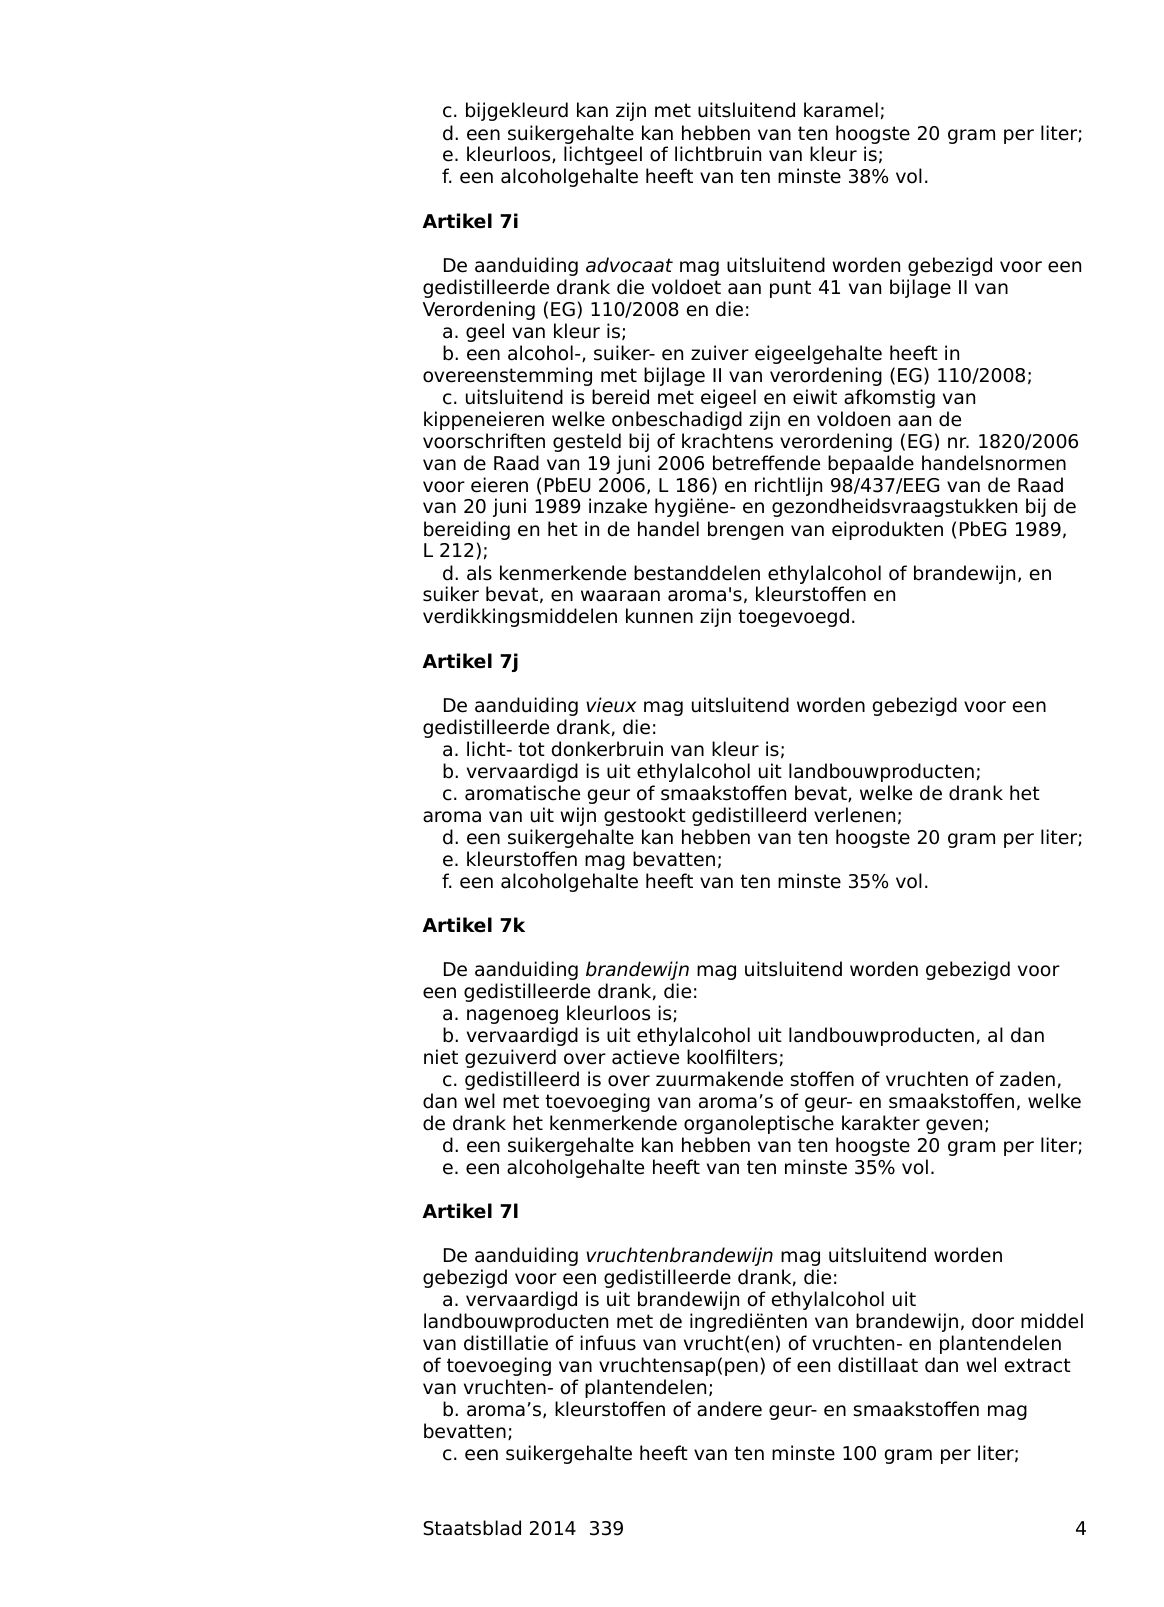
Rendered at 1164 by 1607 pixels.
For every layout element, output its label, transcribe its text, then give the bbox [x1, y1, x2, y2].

text b. vervaardigd is uit ethylalcohol uit landbouwproducten, al dan niet gezuiverd over actieve koolfilters; [422, 1025, 1087, 1069]
text c. aromatische geur of smaakstoffen bevat, welke de drank het aroma van uit wijn gestookt gedistilleerd verlenen; [422, 783, 1087, 827]
text b. een alcohol-, suiker- en zuiver eigeelgehalte heeft in overeenstemming met bijlage II van verordening (EG) 110/2008; [422, 343, 1087, 387]
text d. een suikergehalte kan hebben van ten hoogste 20 gram per liter; [422, 827, 1087, 848]
text a. geel van kleur is; [422, 321, 1087, 343]
subtitle Artikel 7k [422, 915, 1087, 937]
text a. nagenoeg kleurloos is; [422, 1003, 1087, 1025]
text e. kleurstoffen mag bevatten; [422, 848, 1087, 871]
text e. kleurloos, lichtgeel of lichtbruin van kleur is; [422, 144, 1087, 166]
subtitle Artikel 7i [422, 211, 1087, 232]
subtitle Artikel 7j [422, 651, 1087, 672]
text a. licht- tot donkerbruin van kleur is; [422, 739, 1087, 761]
text b. vervaardigd is uit ethylalcohol uit landbouwproducten; [422, 761, 1087, 783]
text De aanduiding advocaat mag uitsluitend worden gebezigd voor een gedistilleerde drank die voldoet aan punt 41 van bijlage II van Verordening (EG) 110/2008 en die: [422, 255, 1087, 321]
text c. een suikergehalte heeft van ten minste 100 gram per liter; [422, 1443, 1087, 1465]
text a. vervaardigd is uit brandewijn of ethylalcohol uit landbouwproducten met de ingrediënten van brandewijn, door middel van distillatie of infuus van vrucht(en) of vruchten- en plantendelen of toevoeging van vruchtensap(pen) of een distillaat dan wel extract van vruchten- of plantendelen; [422, 1289, 1087, 1399]
subtitle Artikel 7l [422, 1201, 1087, 1223]
text c. uitsluitend is bereid met eigeel en eiwit afkomstig van kippeneieren welke onbeschadigd zijn en voldoen aan de voorschriften gesteld bij of krachtens verordening (EG) nr. 1820/2006 van de Raad van 19 juni 2006 betreffende bepaalde handelsnormen voor eieren (PbEU 2006, L 186) en richtlijn 98/437/EEG van de Raad van 20 juni 1989 inzake hygiëne- en gezondheidsvraagstukken bij de bereiding en het in de handel brengen van eiprodukten (PbEG 1989, L 212); [422, 387, 1087, 562]
text f. een alcoholgehalte heeft van ten minste 35% vol. [422, 871, 1087, 892]
text De aanduiding vieux mag uitsluitend worden gebezigd voor een gedistilleerde drank, die: [422, 695, 1087, 739]
text b. aroma’s, kleurstoffen of andere geur- en smaakstoffen mag bevatten; [422, 1399, 1087, 1443]
text d. een suikergehalte kan hebben van ten hoogste 20 gram per liter; [422, 1135, 1087, 1157]
text f. een alcoholgehalte heeft van ten minste 38% vol. [422, 166, 1087, 188]
text De aanduiding brandewijn mag uitsluitend worden gebezigd voor een gedistilleerde drank, die: [422, 959, 1087, 1003]
text d. een suikergehalte kan hebben van ten hoogste 20 gram per liter; [422, 122, 1087, 144]
text c. gedistilleerd is over zuurmakende stoffen of vruchten of zaden, dan wel met toevoeging van aroma’s of geur- en smaakstoffen, welke de drank het kenmerkende organoleptische karakter geven; [422, 1069, 1087, 1135]
text d. als kenmerkende bestanddelen ethylalcohol of brandewijn, en suiker bevat, en waaraan aroma's, kleurstoffen en verdikkingsmiddelen kunnen zijn toegevoegd. [422, 562, 1087, 628]
text c. bijgekleurd kan zijn met uitsluitend karamel; [422, 100, 1087, 122]
text De aanduiding vruchtenbrandewijn mag uitsluitend worden gebezigd voor een gedistilleerde drank, die: [422, 1245, 1087, 1289]
text e. een alcoholgehalte heeft van ten minste 35% vol. [422, 1157, 1087, 1179]
